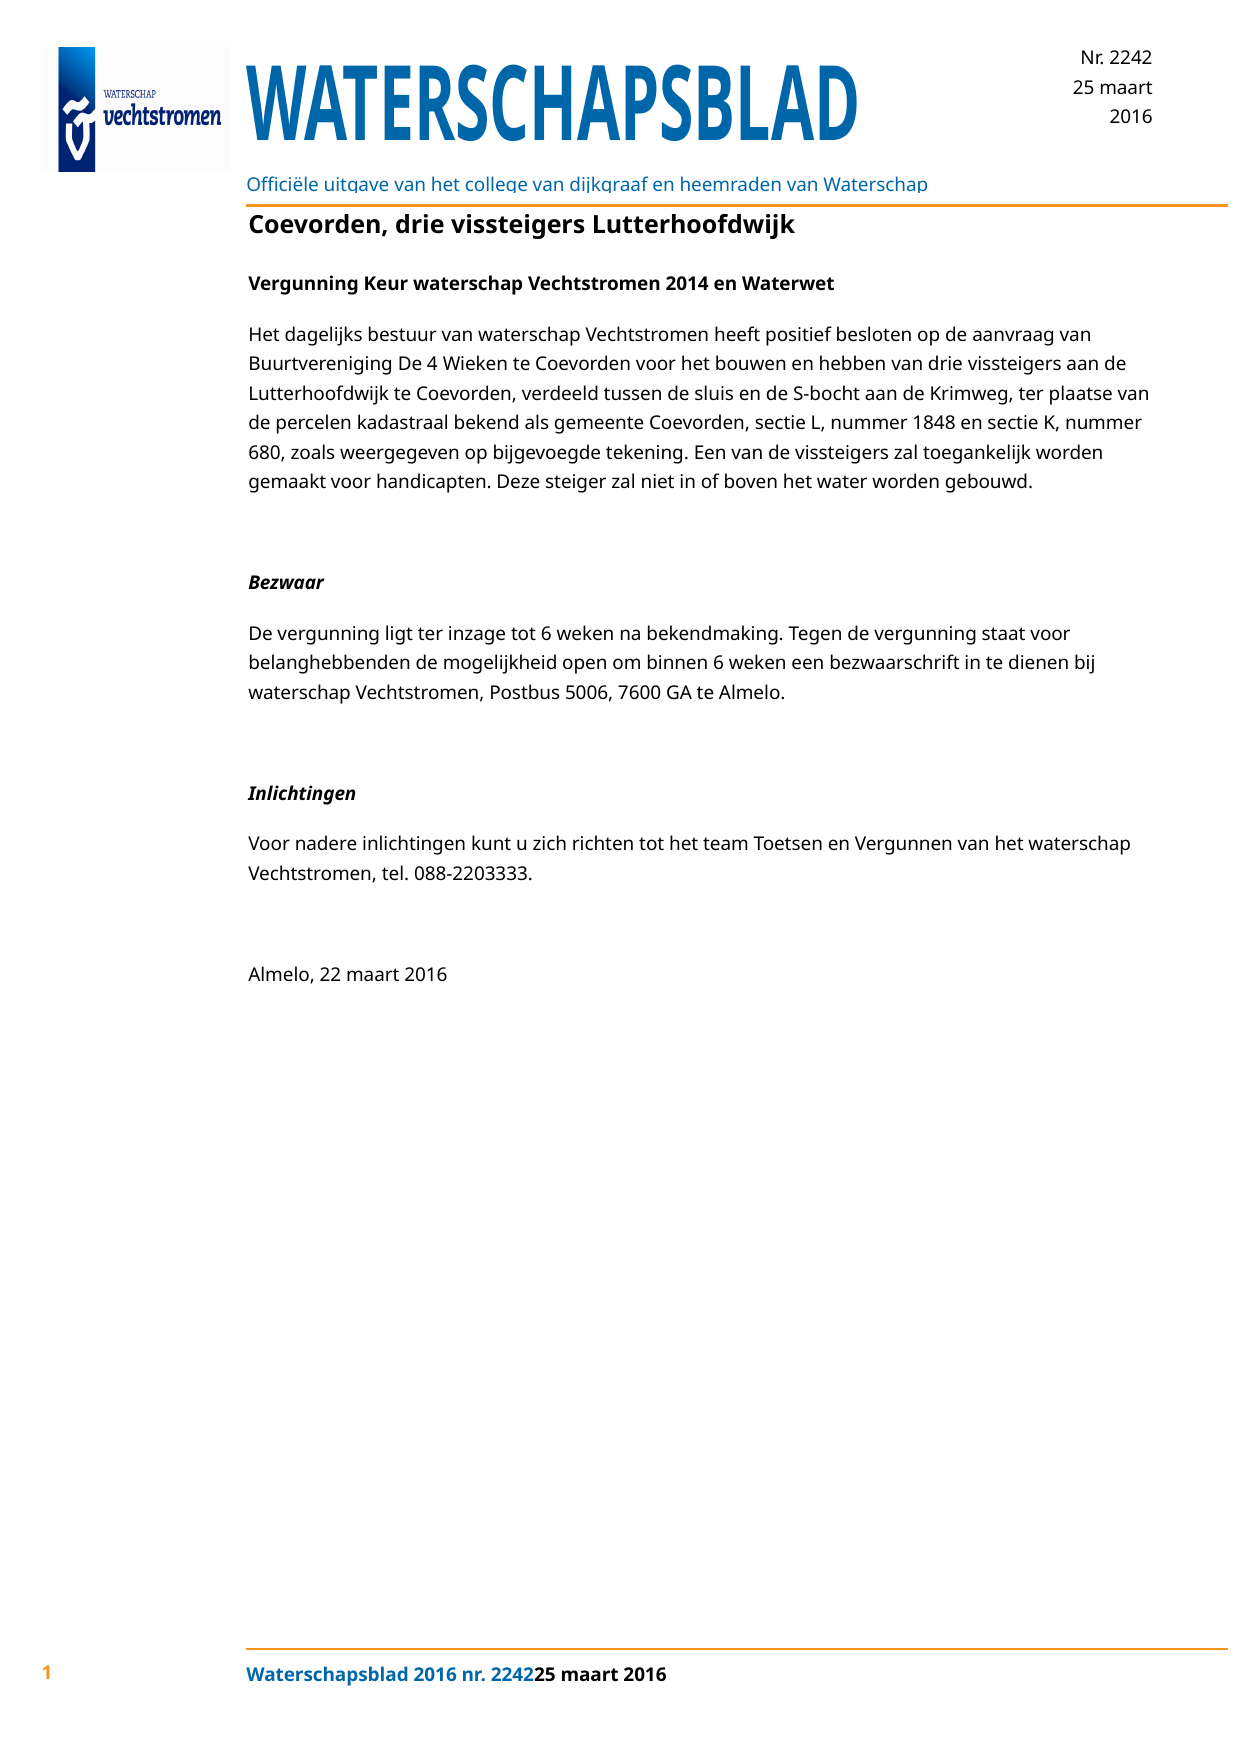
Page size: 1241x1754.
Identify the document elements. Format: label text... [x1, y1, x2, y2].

text Vergunning Keur waterschap Vechtstromen 2014 en Waterwet [248, 270, 1152, 296]
text Voor nadere inlichtingen kunt u zich richten tot het team Toetsen en Vergunnen van het waterschap Vechtstromen, tel. 088-2203333. [248, 830, 1152, 886]
text Almelo, 22 maart 2016 [248, 961, 1152, 986]
text De vergunning ligt ter inzage tot 6 weken na bekendmaking. Tegen de vergunning staat voor belanghebbenden de mogelijkheid open om binnen 6 weken een bezwaarschrift in te dienen bij waterschap Vechtstromen, Postbus 5006, 7600 GA te Almelo. [248, 620, 1152, 705]
picture [41, 47, 231, 172]
text Bezwaar [248, 569, 1152, 595]
text Coevorden, drie vissteigers Lutterhoofdwijk [248, 207, 1152, 241]
text Het dagelijks bestuur van waterschap Vechtstromen heeft positief besloten op de aanvraag van Buurtvereniging De 4 Wieken te Coevorden voor het bouwen en hebben van drie vissteigers aan de Lutterhoofdwijk te Coevorden, verdeeld tussen de sluis en de S-bocht aan de Krimweg, ter plaatse van de percelen kadastraal bekend als gemeente Coevorden, sectie L, nummer 1848 en sectie K, nummer 680, zoals weergegeven op bijgevoegde tekening. Een van de vissteigers zal toegankelijk worden gemaakt voor handicapten. Deze steiger zal niet in of boven het water worden gebouwd. [248, 321, 1152, 494]
text Inlichtingen [248, 780, 1152, 806]
